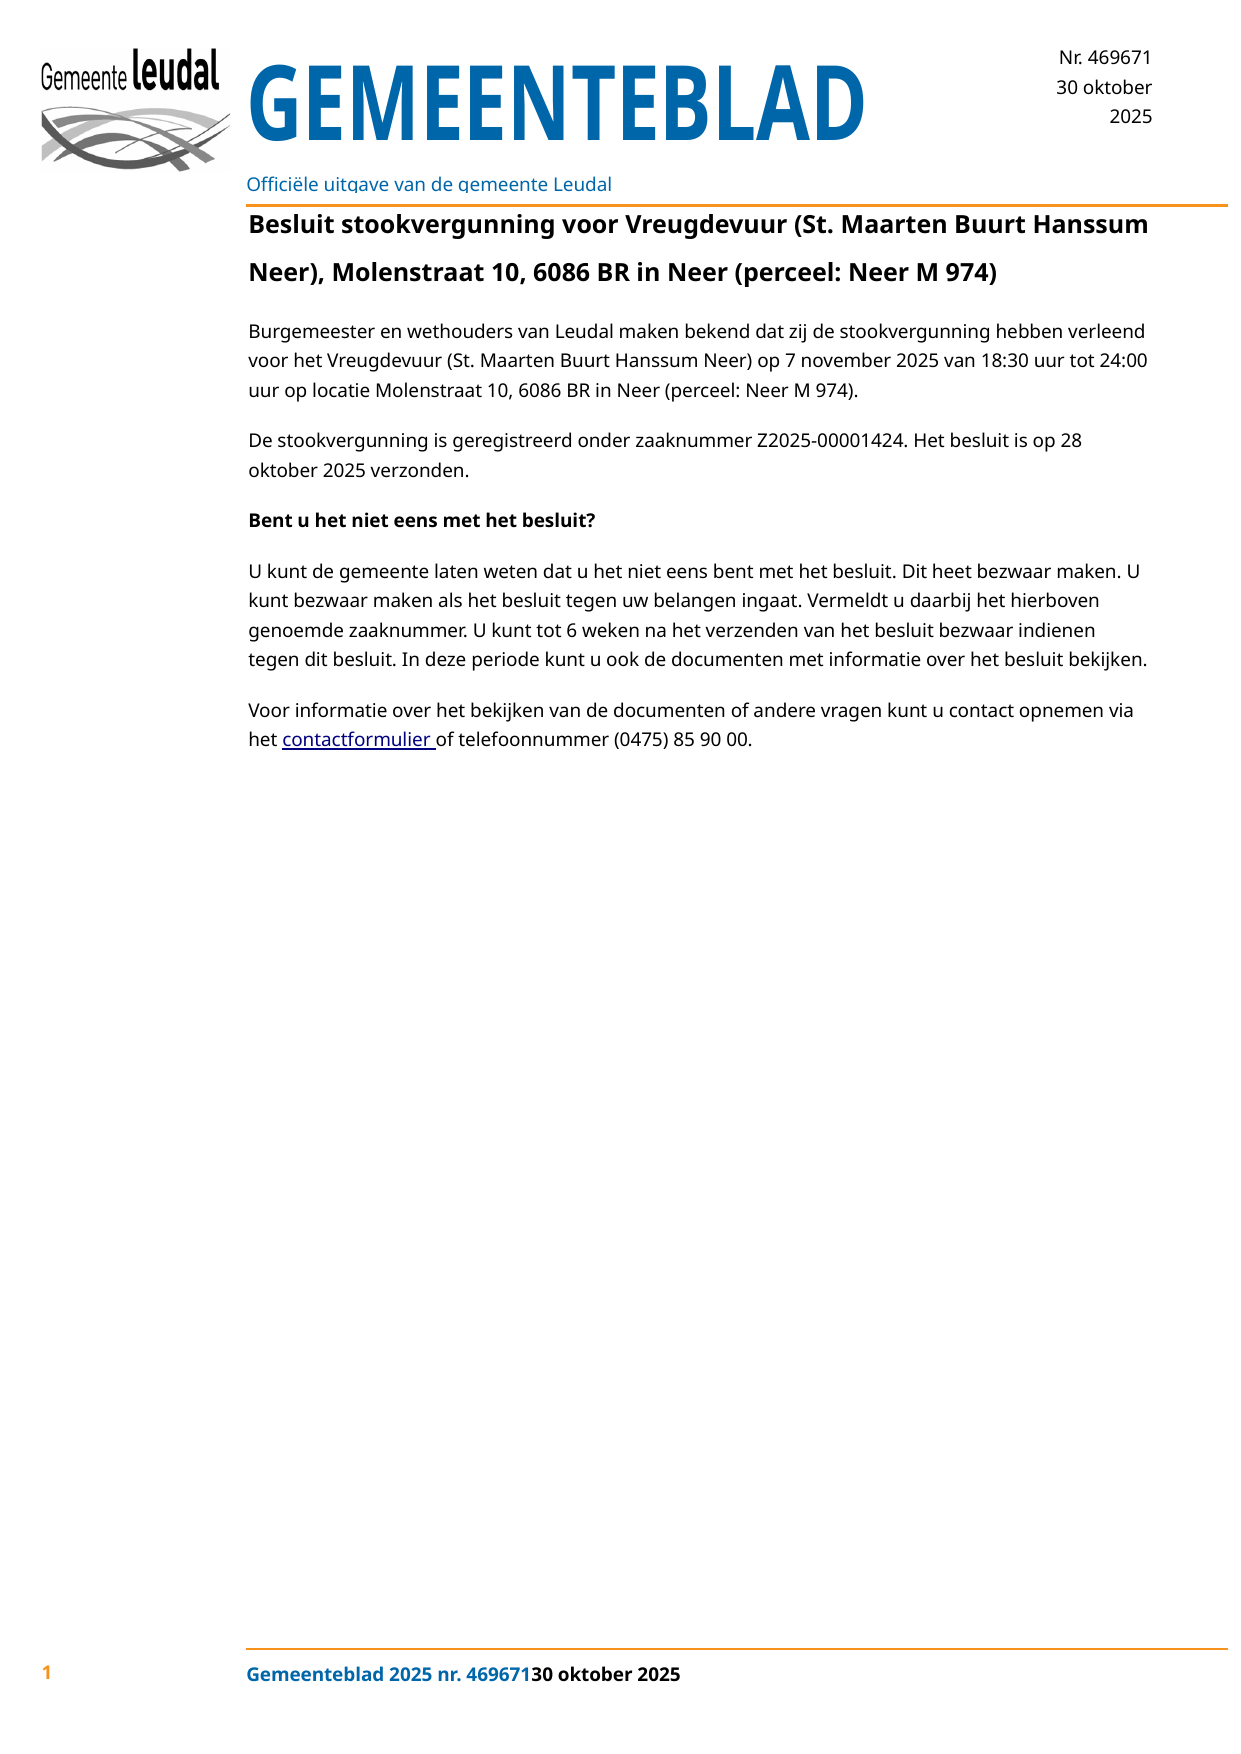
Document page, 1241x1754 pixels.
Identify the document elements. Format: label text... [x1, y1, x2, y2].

text De stookvergunning is geregistreerd onder zaaknummer Z2025-00001424. Het besluit is op 28 oktober 2025 verzonden. [248, 427, 1152, 483]
text Voor informatie over het bekijken van de documenten of andere vragen kunt u contact opnemen via het contactformulier of telefoonnummer (0475) 85 90 00. [248, 697, 1152, 752]
text Burgemeester en wethouders van Leudal maken bekend dat zij de stookvergunning hebben verleend voor het Vreugdevuur (St. Maarten Buurt Hanssum Neer) op 7 november 2025 van 18:30 uur tot 24:00 uur op locatie Molenstraat 10, 6086 BR in Neer (perceel: Neer M 974). [248, 318, 1152, 403]
text Besluit stookvergunning voor Vreugdevuur (St. Maarten Buurt Hanssum Neer), Molenstraat 10, 6086 BR in Neer (perceel: Neer M 974) [248, 207, 1152, 288]
text Bent u het niet eens met het besluit? [248, 507, 1152, 533]
picture [41, 47, 231, 172]
text U kunt de gemeente laten weten dat u het niet eens bent met het besluit. Dit heet bezwaar maken. U kunt bezwaar maken als het besluit tegen uw belangen ingaat. Vermeldt u daarbij het hierboven genoemde zaaknummer. U kunt tot 6 weken na het verzenden van het besluit bezwaar indienen tegen dit besluit. In deze periode kunt u ook de documenten met informatie over het besluit bekijken. [248, 558, 1152, 672]
